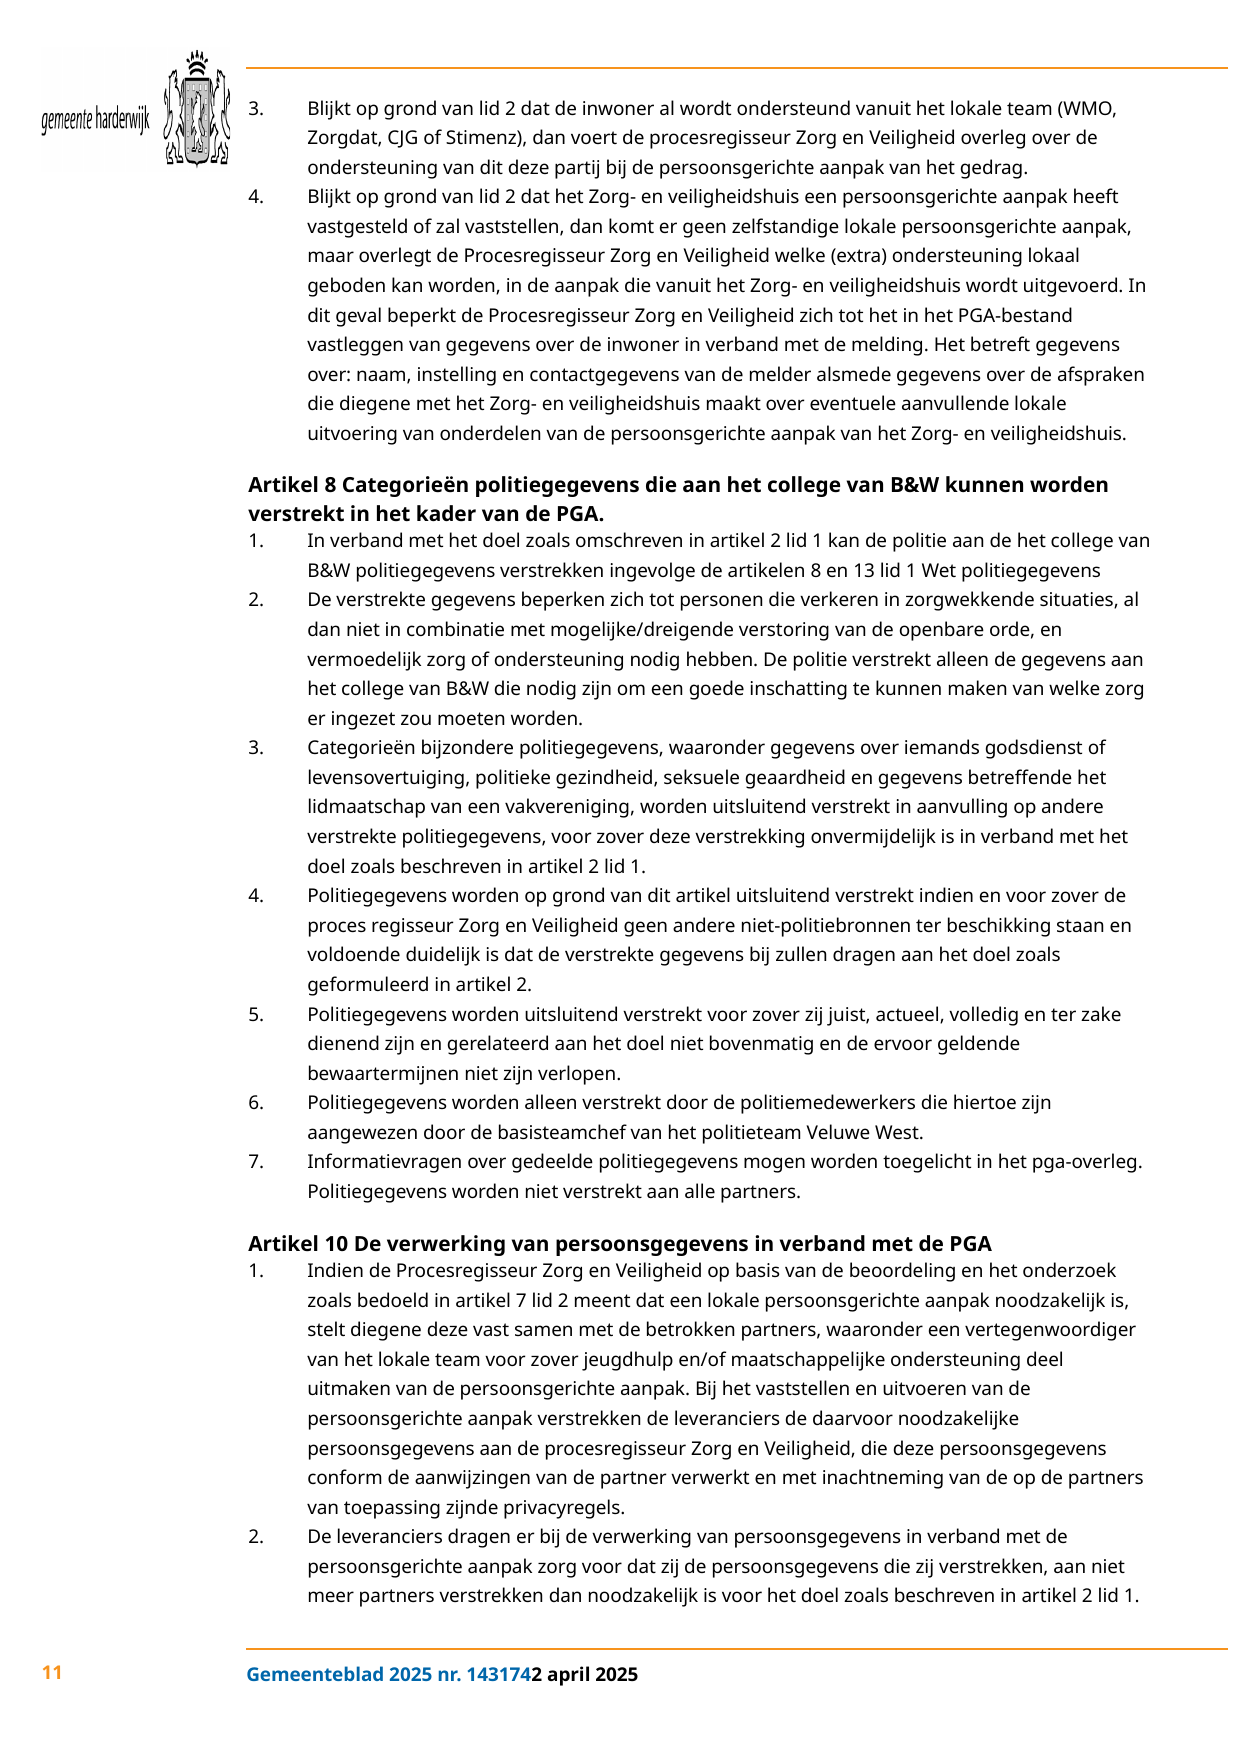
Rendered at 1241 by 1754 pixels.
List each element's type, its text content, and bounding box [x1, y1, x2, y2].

list Informatievragen over gedeelde politiegegevens mogen worden toegelicht in het pga-overleg. Politiegegevens worden niet verstrekt aan alle partners. [248, 1149, 1152, 1204]
text Artikel 8 Categorieën politiegegevens die aan het college van B&W kunnen worden verstrekt in het kader van de PGA. [248, 471, 1152, 527]
list Blijkt op grond van lid 2 dat de inwoner al wordt ondersteund vanuit het lokale team (WMO, Zorgdat, CJG of Stimenz), dan voert de procesregisseur Zorg en Veiligheid overleg over de ondersteuning van dit deze partij bij de persoonsgerichte aanpak van het gedrag. [248, 95, 1152, 180]
list Politiegegevens worden op grond van dit artikel uitsluitend verstrekt indien en voor zover de proces regisseur Zorg en Veiligheid geen andere niet-politiebronnen ter beschikking staan en voldoende duidelijk is dat de verstrekte gegevens bij zullen dragen aan het doel zoals geformuleerd in artikel 2. [248, 882, 1152, 997]
list Politiegegevens worden alleen verstrekt door de politiemedewerkers die hiertoe zijn aangewezen door de basisteamchef van het politieteam Veluwe West. [248, 1089, 1152, 1145]
list Indien de Procesregisseur Zorg en Veiligheid op basis van de beoordeling en het onderzoek zoals bedoeld in artikel 7 lid 2 meent dat een lokale persoonsgerichte aanpak noodzakelijk is, stelt diegene deze vast samen met de betrokken partners, waaronder een vertegenwoordiger van het lokale team voor zover jeugdhulp en/of maatschappelijke ondersteuning deel uitmaken van de persoonsgerichte aanpak. Bij het vaststellen en uitvoeren van de persoonsgerichte aanpak verstrekken de leveranciers de daarvoor noodzakelijke persoonsgegevens aan de procesregisseur Zorg en Veiligheid, die deze persoonsgegevens conform de aanwijzingen van de partner verwerkt en met inachtneming van de op de partners van toepassing zijnde privacyregels. [248, 1257, 1152, 1519]
list In verband met het doel zoals omschreven in artikel 2 lid 1 kan de politie aan de het college van B&W politiegegevens verstrekken ingevolge de artikelen 8 en 13 lid 1 Wet politiegegevens [248, 527, 1152, 583]
list De leveranciers dragen er bij de verwerking van persoonsgegevens in verband met de persoonsgerichte aanpak zorg voor dat zij de persoonsgegevens die zij verstrekken, aan niet meer partners verstrekken dan noodzakelijk is voor het doel zoals beschreven in artikel 2 lid 1. [248, 1523, 1152, 1608]
list Blijkt op grond van lid 2 dat het Zorg- en veiligheidshuis een persoonsgerichte aanpak heeft vastgesteld of zal vaststellen, dan komt er geen zelfstandige lokale persoonsgerichte aanpak, maar overlegt de Procesregisseur Zorg en Veiligheid welke (extra) ondersteuning lokaal geboden kan worden, in de aanpak die vanuit het Zorg- en veiligheidshuis wordt uitgevoerd. In dit geval beperkt de Procesregisseur Zorg en Veiligheid zich tot het in het PGA-bestand vastleggen van gegevens over de inwoner in verband met de melding. Het betreft gegevens over: naam, instelling en contactgegevens van de melder alsmede gegevens over de afspraken die diegene met het Zorg- en veiligheidshuis maakt over eventuele aanvullende lokale uitvoering van onderdelen van de persoonsgerichte aanpak van het Zorg- en veiligheidshuis. [248, 183, 1152, 446]
list Politiegegevens worden uitsluitend verstrekt voor zover zij juist, actueel, volledig en ter zake dienend zijn en gerelateerd aan het doel niet bovenmatig en de ervoor geldende bewaartermijnen niet zijn verlopen. [248, 1001, 1152, 1086]
text Artikel 10 De verwerking van persoonsgegevens in verband met de PGA [248, 1229, 1152, 1257]
list De verstrekte gegevens beperken zich tot personen die verkeren in zorgwekkende situaties, al dan niet in combinatie met mogelijke/dreigende verstoring van de openbare orde, en vermoedelijk zorg of ondersteuning nodig hebben. De politie verstrekt alleen de gegevens aan het college van B&W die nodig zijn om een goede inschatting te kunnen maken van welke zorg er ingezet zou moeten worden. [248, 587, 1152, 731]
list Categorieën bijzondere politiegegevens, waaronder gegevens over iemands godsdienst of levensovertuiging, politieke gezindheid, seksuele geaardheid en gegevens betreffende het lidmaatschap van een vakvereniging, worden uitsluitend verstrekt in aanvulling op andere verstrekte politiegegevens, voor zover deze verstrekking onvermijdelijk is in verband met het doel zoals beschreven in artikel 2 lid 1. [248, 734, 1152, 879]
picture [41, 47, 231, 172]
